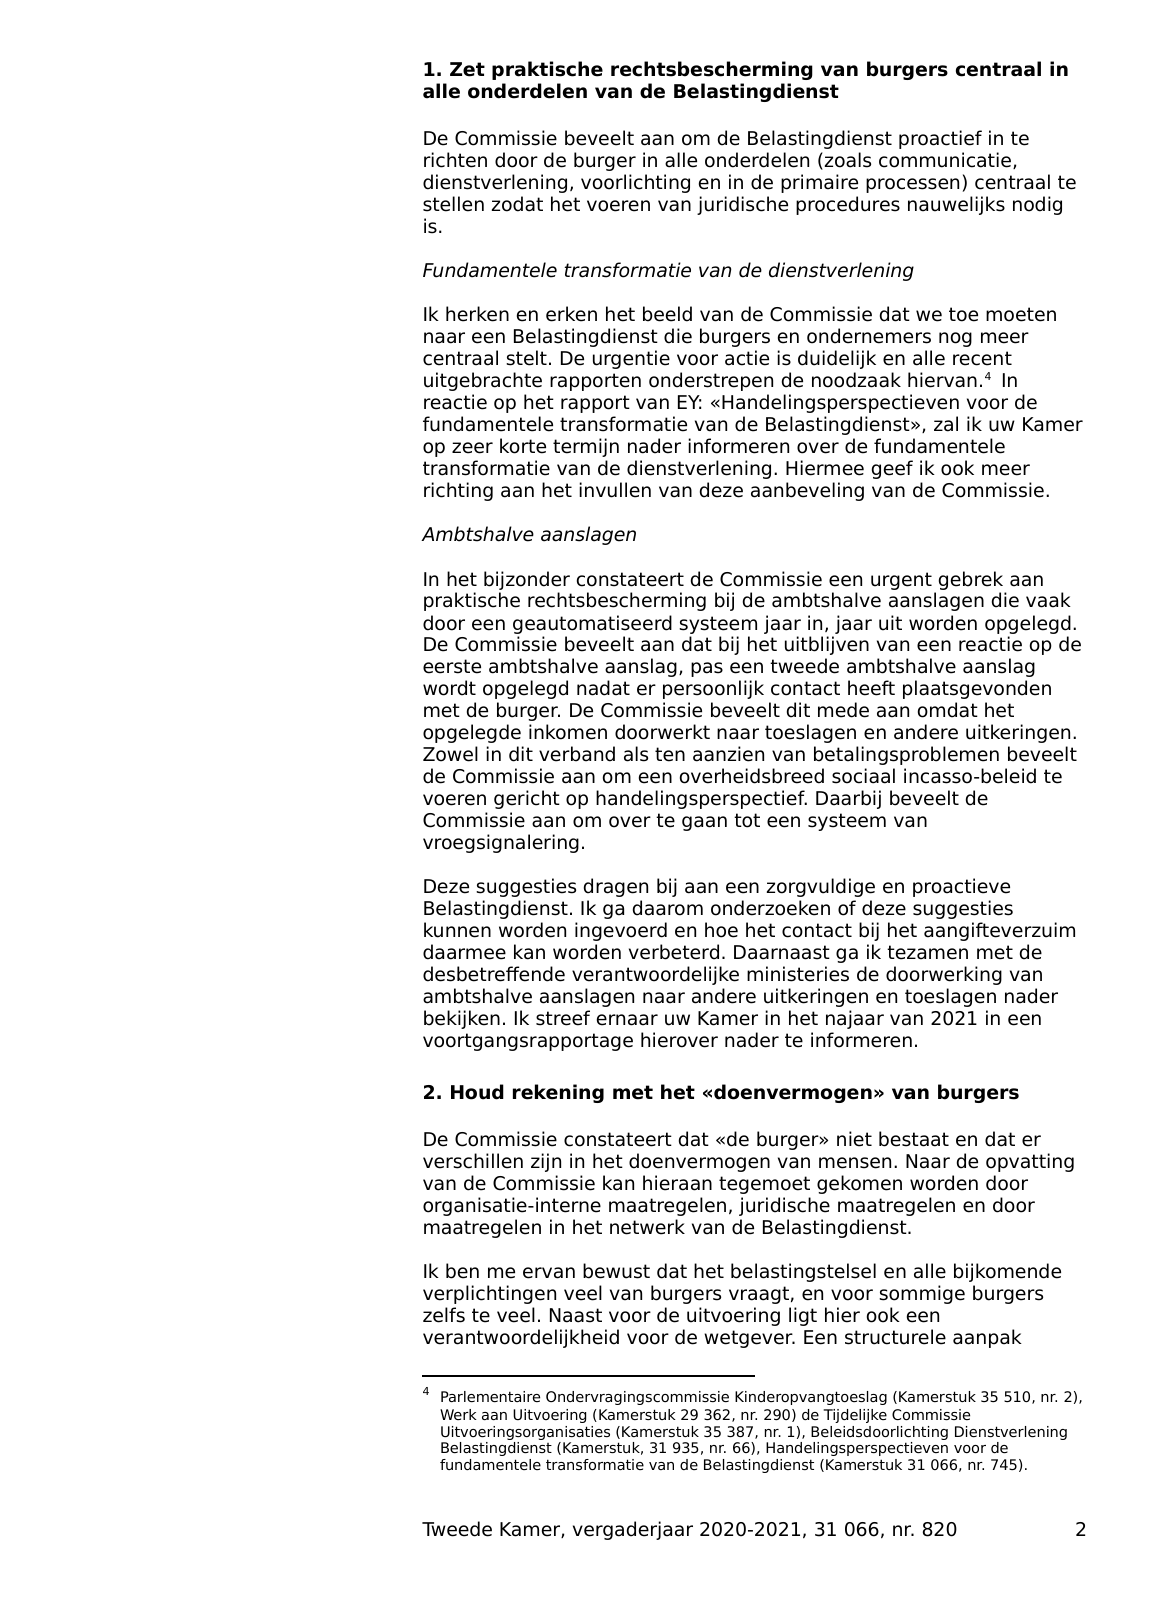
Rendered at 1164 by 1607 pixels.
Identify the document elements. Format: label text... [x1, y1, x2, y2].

subtitle 2. Houd rekening met het «doenvermogen» van burgers [422, 1082, 1087, 1104]
subtitle Fundamentele transformatie van de dienstverlening [422, 260, 1087, 282]
text De Commissie constateert dat «de burger» niet bestaat en dat er verschillen zijn in het doenvermogen van mensen. Naar de opvatting van de Commissie kan hieraan tegemoet gekomen worden door organisatie-interne maatregelen, juridische maatregelen en door maatregelen in het netwerk van de Belastingdienst. [422, 1129, 1087, 1239]
subtitle 1. Zet praktische rechtsbescherming van burgers centraal in alle onderdelen van de Belastingdienst [422, 59, 1087, 103]
text Parlementaire Ondervragingscommissie Kinderopvangtoeslag (Kamerstuk 35 510, nr. 2), Werk aan Uitvoering (Kamerstuk 29 362, nr. 290) de Tijdelijke Commissie Uitvoeringsorganisaties (Kamerstuk 35 387, nr. 1), Beleidsdoorlichting Dienstverlening Belastingdienst (Kamerstuk, 31 935, nr. 66), Handelingsperspectieven voor de fundamentele transformatie van de Belastingdienst (Kamerstuk 31 066, nr. 745). [422, 1385, 1087, 1474]
text In het bijzonder constateert de Commissie een urgent gebrek aan praktische rechtsbescherming bij de ambtshalve aanslagen die vaak door een geautomatiseerd systeem jaar in, jaar uit worden opgelegd. De Commissie beveelt aan dat bij het uitblijven van een reactie op de eerste ambtshalve aanslag, pas een tweede ambtshalve aanslag wordt opgelegd nadat er persoonlijk contact heeft plaatsgevonden met de burger. De Commissie beveelt dit mede aan omdat het opgelegde inkomen doorwerkt naar toeslagen en andere uitkeringen. Zowel in dit verband als ten aanzien van betalingsproblemen beveelt de Commissie aan om een overheidsbreed sociaal incasso-beleid te voeren gericht op handelingsperspectief. Daarbij beveelt de Commissie aan om over te gaan tot een systeem van vroegsignalering. [422, 568, 1087, 854]
text Deze suggesties dragen bij aan een zorgvuldige en proactieve Belastingdienst. Ik ga daarom onderzoeken of deze suggesties kunnen worden ingevoerd en hoe het contact bij het aangifteverzuim daarmee kan worden verbeterd. Daarnaast ga ik tezamen met de desbetreffende verantwoordelijke ministeries de doorwerking van ambtshalve aanslagen naar andere uitkeringen en toeslagen nader bekijken. Ik streef ernaar uw Kamer in het najaar van 2021 in een voortgangsrapportage hierover nader te informeren. [422, 876, 1087, 1052]
text De Commissie beveelt aan om de Belastingdienst proactief in te richten door de burger in alle onderdelen (zoals communicatie, dienstverlening, voorlichting en in de primaire processen) centraal te stellen zodat het voeren van juridische procedures nauwelijks nodig is. [422, 128, 1087, 238]
text Ik ben me ervan bewust dat het belastingstelsel en alle bijkomende verplichtingen veel van burgers vraagt, en voor sommige burgers zelfs te veel. Naast voor de uitvoering ligt hier ook een verantwoordelijkheid voor de wetgever. Een structurele aanpak [422, 1261, 1087, 1349]
text Ik herken en erken het beeld van de Commissie dat we toe moeten naar een Belastingdienst die burgers en ondernemers nog meer centraal stelt. De urgentie voor actie is duidelijk en alle recent uitgebrachte rapporten onderstrepen de noodzaak hiervan. In reactie op het rapport van EY: «Handelingsperspectieven voor de fundamentele transformatie van de Belastingdienst», zal ik uw Kamer op zeer korte termijn nader informeren over de fundamentele transformatie van de dienstverlening. Hiermee geef ik ook meer richting aan het invullen van deze aanbeveling van de Commissie. [422, 304, 1087, 502]
subtitle Ambtshalve aanslagen [422, 524, 1087, 546]
